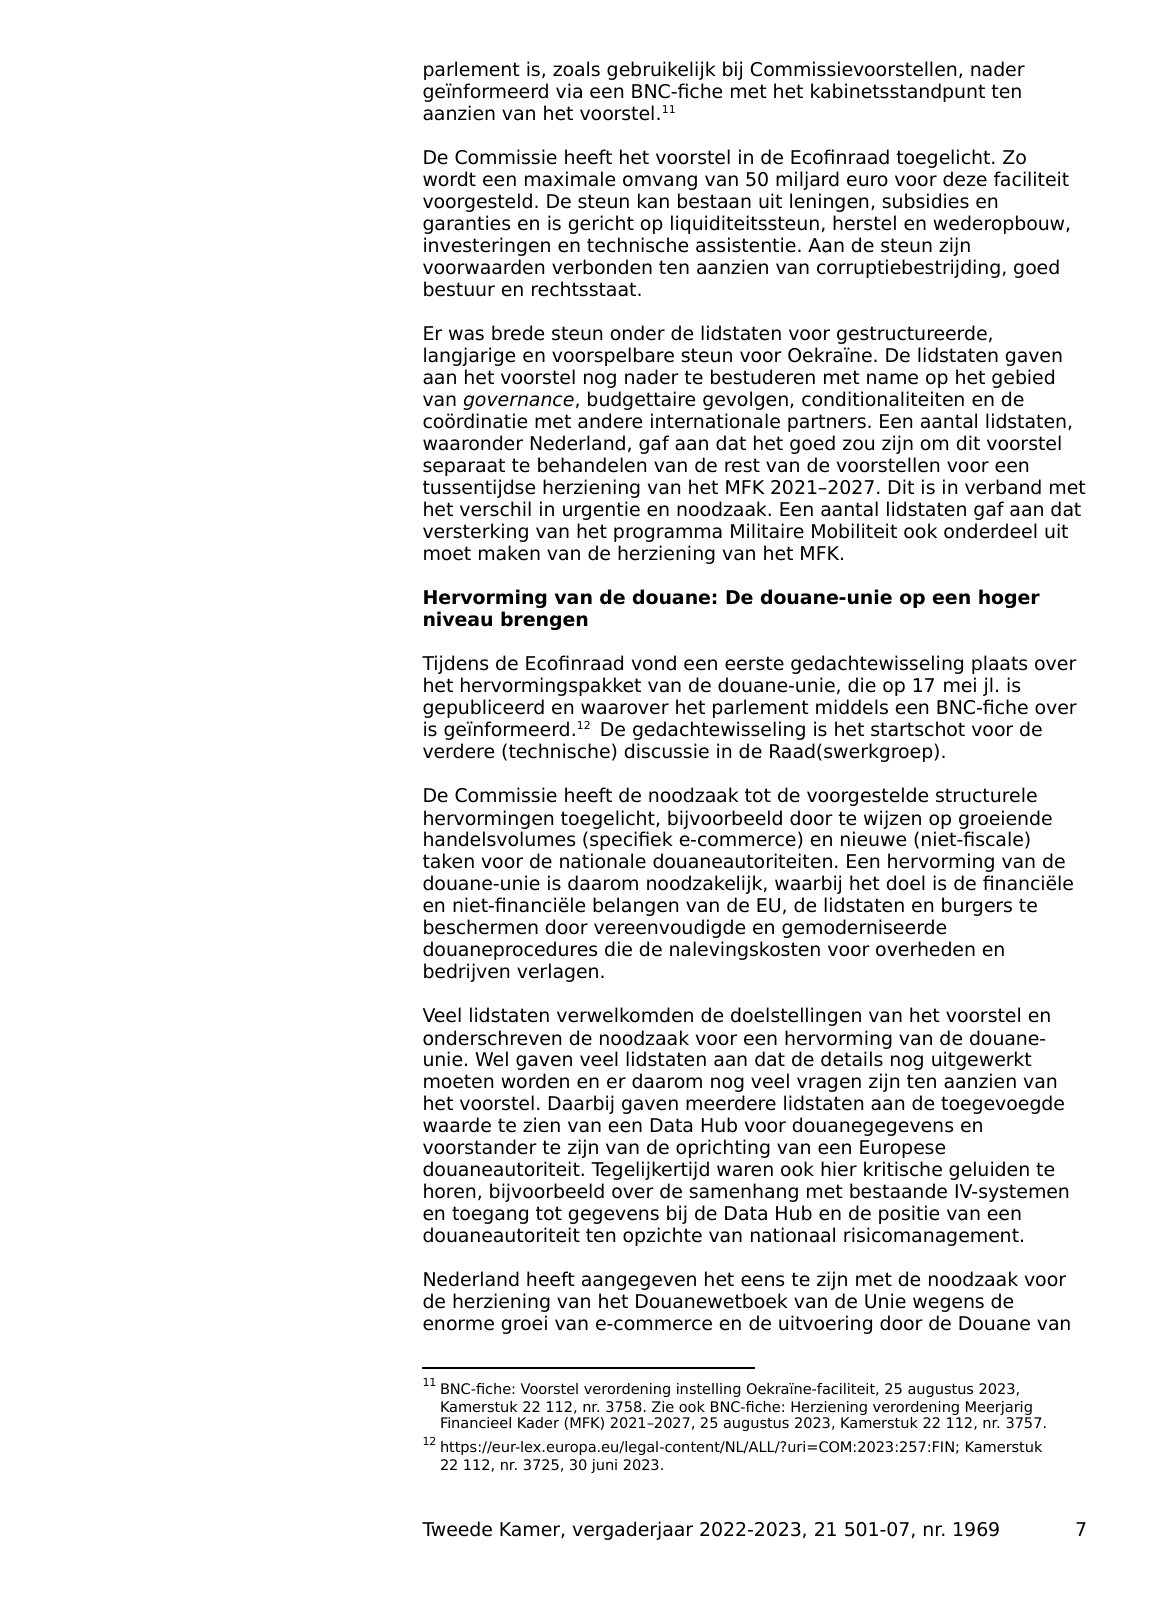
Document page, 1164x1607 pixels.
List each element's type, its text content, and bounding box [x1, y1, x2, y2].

text De Commissie heeft de noodzaak tot de voorgestelde structurele hervormingen toegelicht, bijvoorbeeld door te wijzen op groeiende handelsvolumes (specifiek e-commerce) en nieuwe (niet-fiscale) taken voor de nationale douaneautoriteiten. Een hervorming van de douane-unie is daarom noodzakelijk, waarbij het doel is de financiële en niet-financiële belangen van de EU, de lidstaten en burgers te beschermen door vereenvoudigde en gemoderniseerde douaneprocedures die de nalevingskosten voor overheden en bedrijven verlagen. [422, 785, 1087, 983]
text Nederland heeft aangegeven het eens te zijn met de noodzaak voor de herziening van het Douanewetboek van de Unie wegens de enorme groei van e-commerce en de uitvoering door de Douane van [422, 1269, 1087, 1335]
subtitle Hervorming van de douane: De douane-unie op een hoger niveau brengen [422, 587, 1087, 631]
text Tijdens de Ecofinraad vond een eerste gedachtewisseling plaats over het hervormingspakket van de douane-unie, die op 17 mei jl. is gepubliceerd en waarover het parlement middels een BNC-fiche over is geïnformeerd. De gedachtewisseling is het startschot voor de verdere (technische) discussie in de Raad(swerkgroep). [422, 653, 1087, 763]
text Er was brede steun onder de lidstaten voor gestructureerde, langjarige en voorspelbare steun voor Oekraïne. De lidstaten gaven aan het voorstel nog nader te bestuderen met name op het gebied van governance, budgettaire gevolgen, conditionaliteiten en de coördinatie met andere internationale partners. Een aantal lidstaten, waaronder Nederland, gaf aan dat het goed zou zijn om dit voorstel separaat te behandelen van de rest van de voorstellen voor een tussentijdse herziening van het MFK 2021–2027. Dit is in verband met het verschil in urgentie en noodzaak. Een aantal lidstaten gaf aan dat versterking van het programma Militaire Mobiliteit ook onderdeel uit moet maken van de herziening van het MFK. [422, 323, 1087, 565]
text De Commissie heeft het voorstel in de Ecofinraad toegelicht. Zo wordt een maximale omvang van 50 miljard euro voor deze faciliteit voorgesteld. De steun kan bestaan uit leningen, subsidies en garanties en is gericht op liquiditeitssteun, herstel en wederopbouw, investeringen en technische assistentie. Aan de steun zijn voorwaarden verbonden ten aanzien van corruptiebestrijding, goed bestuur en rechtsstaat. [422, 147, 1087, 301]
text BNC-fiche: Voorstel verordening instelling Oekraïne-faciliteit, 25 augustus 2023, Kamerstuk 22 112, nr. 3758. Zie ook BNC-fiche: Herziening verordening Meerjarig Financieel Kader (MFK) 2021–2027, 25 augustus 2023, Kamerstuk 22 112, nr. 3757. [422, 1377, 1087, 1432]
text Veel lidstaten verwelkomden de doelstellingen van het voorstel en onderschreven de noodzaak voor een hervorming van de douane-unie. Wel gaven veel lidstaten aan dat de details nog uitgewerkt moeten worden en er daarom nog veel vragen zijn ten aanzien van het voorstel. Daarbij gaven meerdere lidstaten aan de toegevoegde waarde te zien van een Data Hub voor douanegegevens en voorstander te zijn van de oprichting van een Europese douaneautoriteit. Tegelijkertijd waren ook hier kritische geluiden te horen, bijvoorbeeld over de samenhang met bestaande IV-systemen en toegang tot gegevens bij de Data Hub en de positie van een douaneautoriteit ten opzichte van nationaal risicomanagement. [422, 1005, 1087, 1247]
text https://eur-lex.europa.eu/legal-content/NL/ALL/?uri=COM:2023:257:FIN; Kamerstuk 22 112, nr. 3725, 30 juni 2023. [422, 1435, 1087, 1474]
text parlement is, zoals gebruikelijk bij Commissievoorstellen, nader geïnformeerd via een BNC-fiche met het kabinetsstandpunt ten aanzien van het voorstel. [422, 59, 1087, 125]
